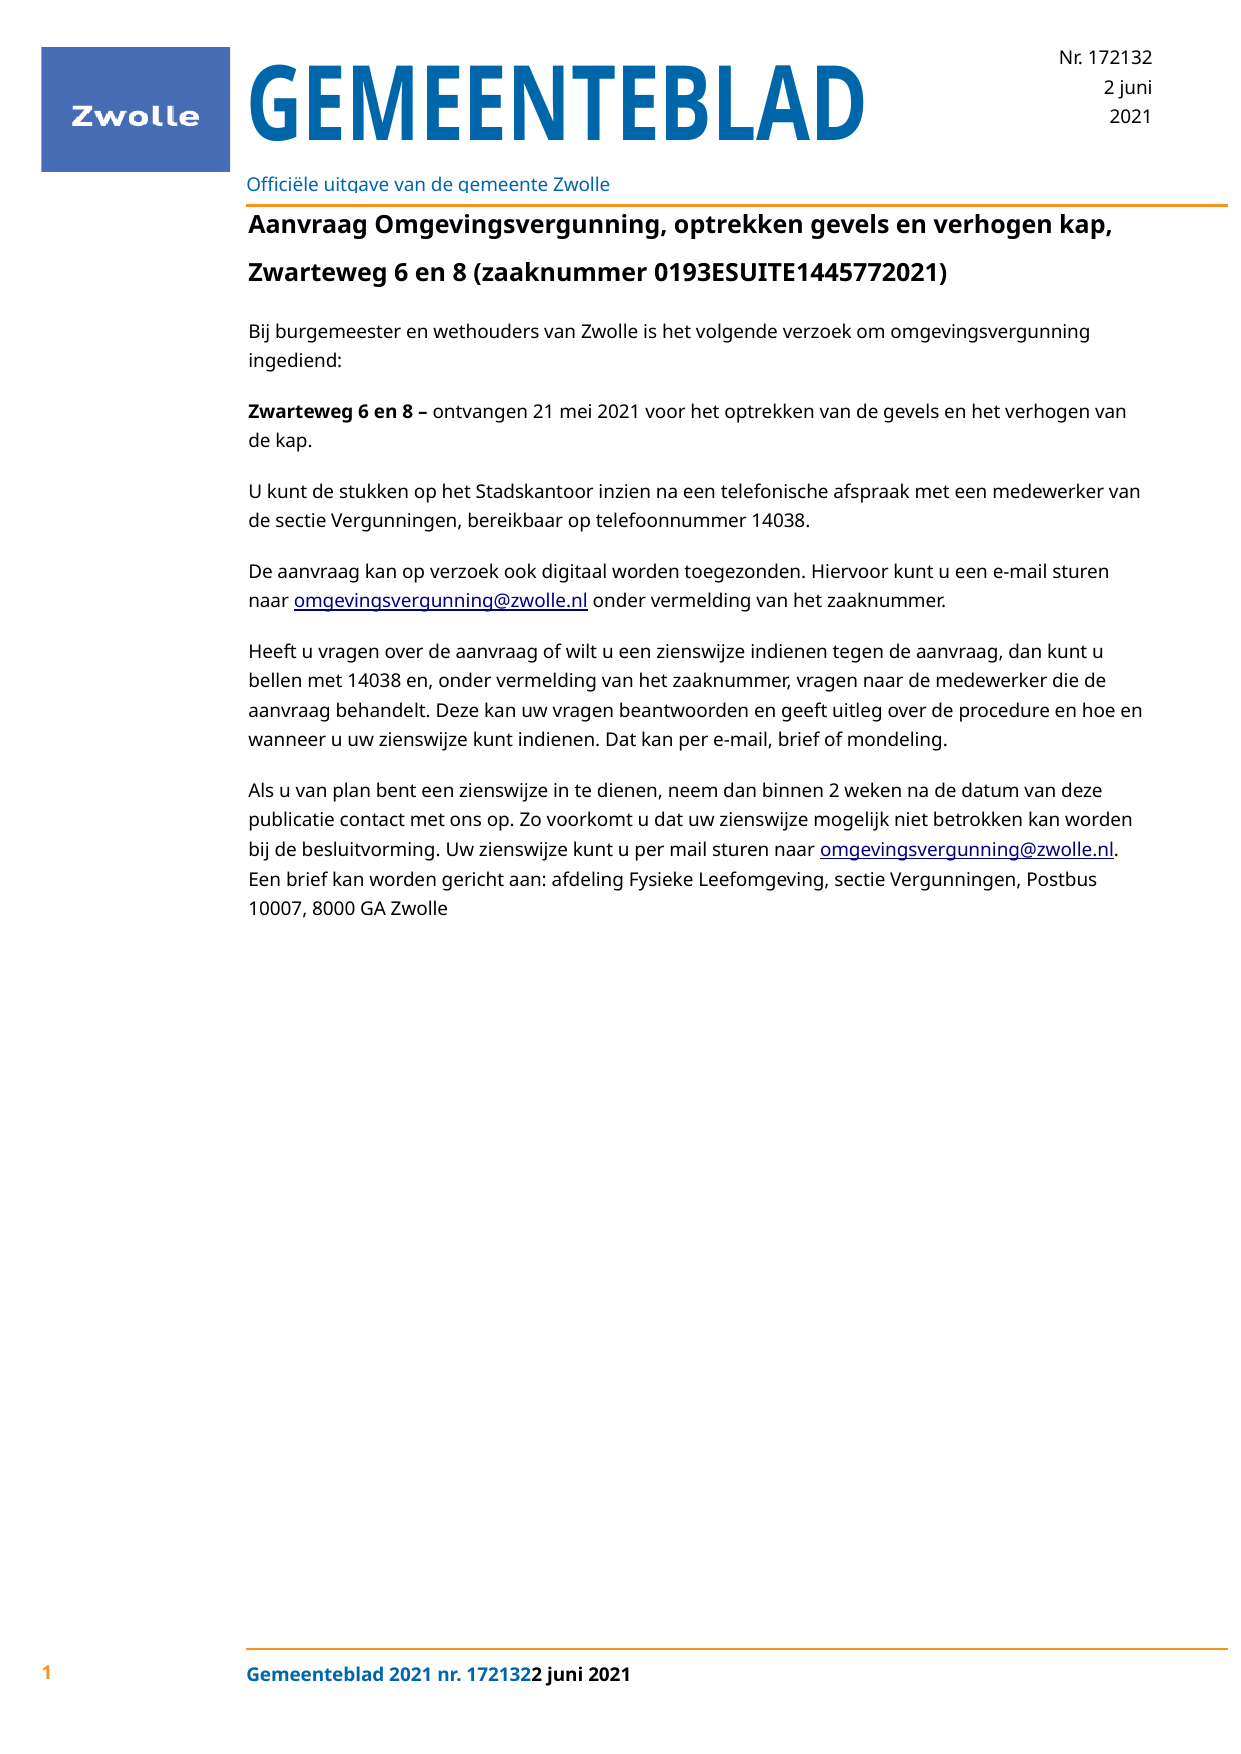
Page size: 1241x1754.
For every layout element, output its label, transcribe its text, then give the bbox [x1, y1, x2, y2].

text U kunt de stukken op het Stadskantoor inzien na een telefonische afspraak met een medewerker van de sectie Vergunningen, bereikbaar op telefoonnummer 14038. [248, 478, 1152, 533]
text Zwarteweg 6 en 8 – ontvangen 21 mei 2021 voor het optrekken van de gevels en het verhogen van de kap. [248, 398, 1152, 453]
text De aanvraag kan op verzoek ook digitaal worden toegezonden. Hiervoor kunt u een e-mail sturen naar omgevingsvergunning@zwolle.nl onder vermelding van het zaaknummer. [248, 558, 1152, 613]
text Bij burgemeester en wethouders van Zwolle is het volgende verzoek om omgevingsvergunning ingediend: [248, 318, 1152, 373]
text Heeft u vragen over de aanvraag of wilt u een zienswijze indienen tegen de aanvraag, dan kunt u bellen met 14038 en, onder vermelding van het zaaknummer, vragen naar de medewerker die de aanvraag behandelt. Deze kan uw vragen beantwoorden en geeft uitleg over de procedure en hoe en wanneer u uw zienswijze kunt indienen. Dat kan per e-mail, brief of mondeling. [248, 638, 1152, 752]
text Als u van plan bent een zienswijze in te dienen, neem dan binnen 2 weken na de datum van deze publicatie contact met ons op. Zo voorkomt u dat uw zienswijze mogelijk niet betrokken kan worden bij de besluitvorming. Uw zienswijze kunt u per mail sturen naar omgevingsvergunning@zwolle.nl. Een brief kan worden gericht aan: afdeling Fysieke Leefomgeving, sectie Vergunningen, Postbus 10007, 8000 GA Zwolle [248, 777, 1152, 921]
text Aanvraag Omgevingsvergunning, optrekken gevels en verhogen kap, Zwarteweg 6 en 8 (zaaknummer 0193ESUITE1445772021) [248, 207, 1152, 288]
picture [41, 47, 231, 172]
